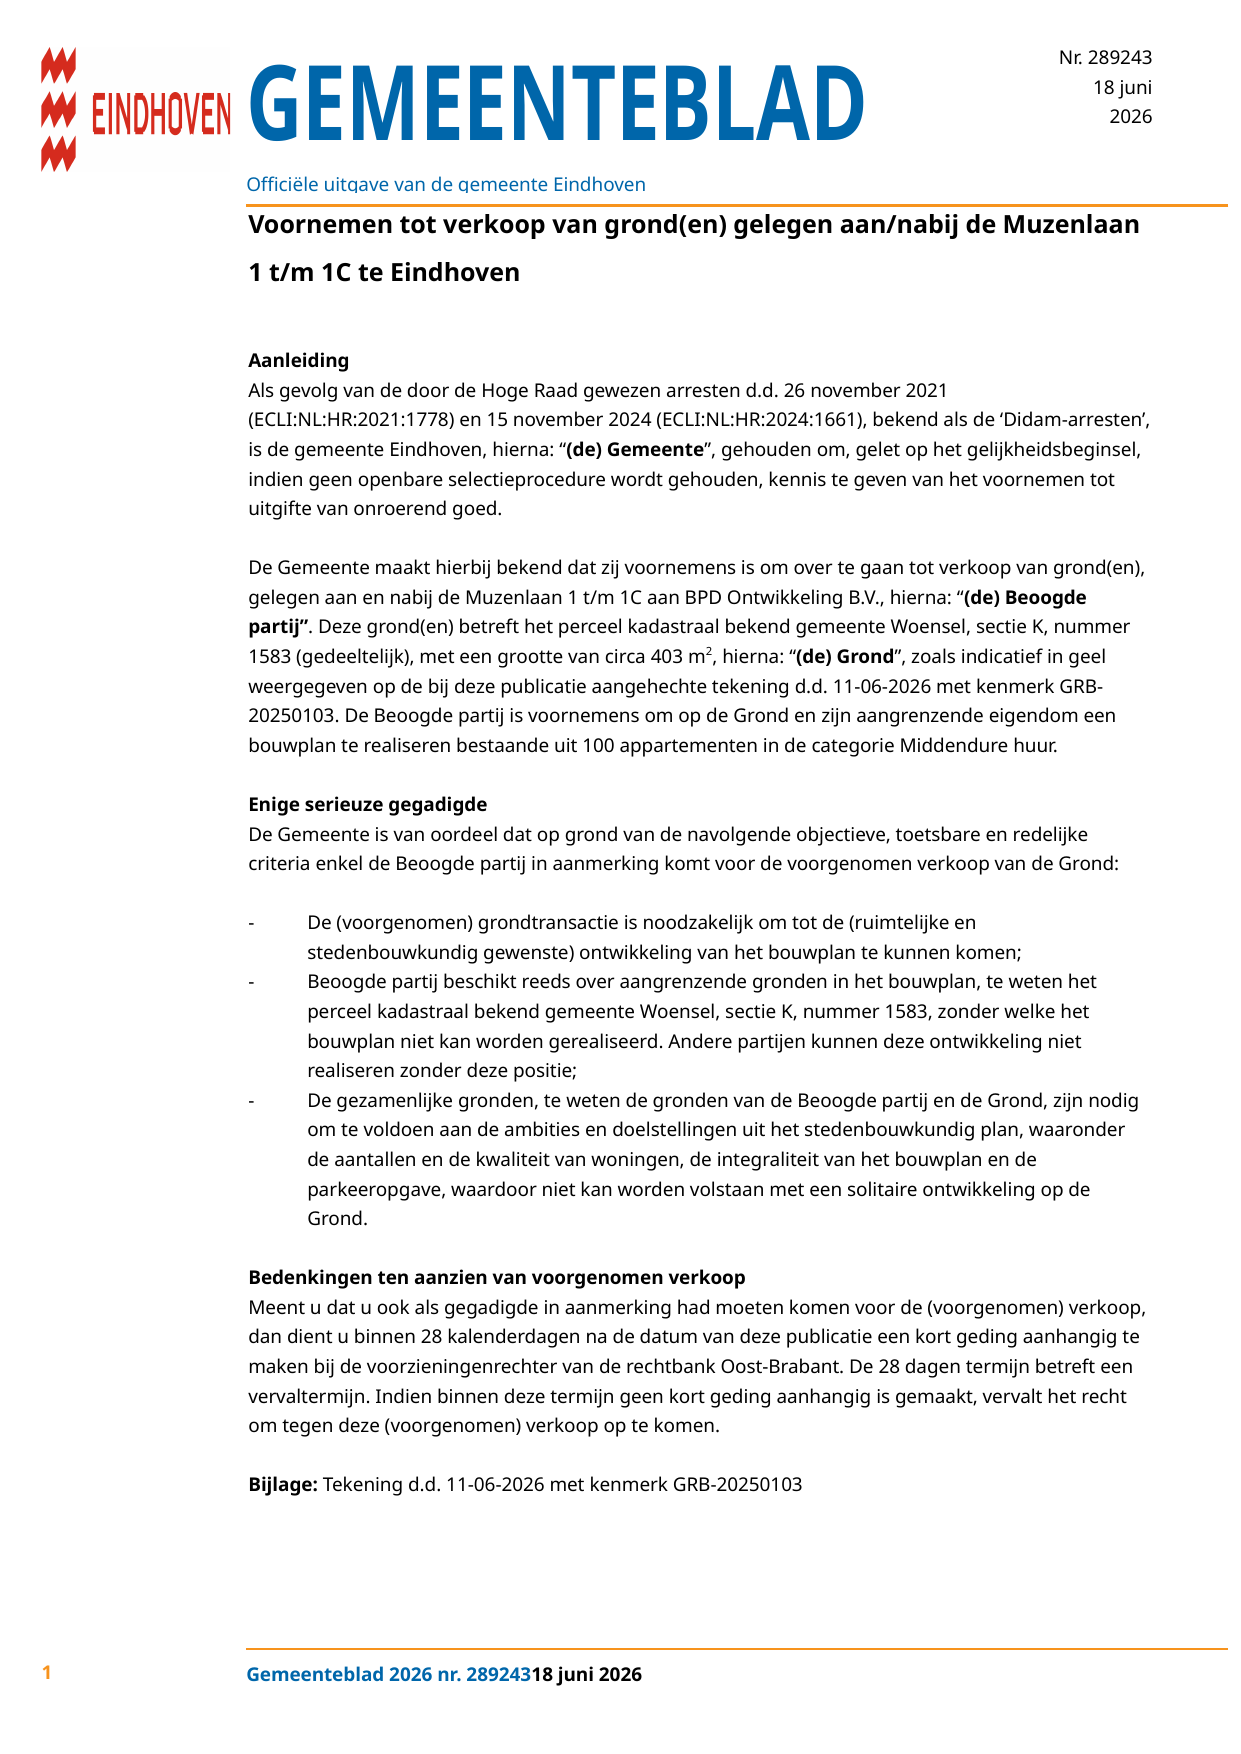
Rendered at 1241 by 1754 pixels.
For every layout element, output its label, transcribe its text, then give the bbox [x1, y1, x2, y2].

list De (voorgenomen) grondtransactie is noodzakelijk om tot de (ruimtelijke en stedenbouwkundig gewenste) ontwikkeling van het bouwplan te kunnen komen; [248, 909, 1152, 965]
text De Gemeente maakt hierbij bekend dat zij voornemens is om over te gaan tot verkoop van grond(en), gelegen aan en nabij de Muzenlaan 1 t/m 1C aan BPD Ontwikkeling B.V., hierna: “(de) Beoogde partij”. Deze grond(en) betreft het perceel kadastraal bekend gemeente Woensel, sectie K, nummer 1583 (gedeeltelijk), met een grootte van circa 403 m2, hierna: “(de) Grond”, zoals indicatief in geel weergegeven op de bij deze publicatie aangehechte tekening d.d. 11-06-2026 met kenmerk GRB-20250103. De Beoogde partij is voornemens om op de Grond en zijn aangrenzende eigendom een bouwplan te realiseren bestaande uit 100 appartementen in de categorie Middendure huur. [248, 554, 1152, 758]
text Aanleiding [248, 347, 1152, 373]
list Beoogde partij beschikt reeds over aangrenzende gronden in het bouwplan, te weten het perceel kadastraal bekend gemeente Woensel, sectie K, nummer 1583, zonder welke het bouwplan niet kan worden gerealiseerd. Andere partijen kunnen deze ontwikkeling niet realiseren zonder deze positie; [248, 969, 1152, 1083]
text De Gemeente is van oordeel dat op grond van de navolgende objectieve, toetsbare en redelijke criteria enkel de Beoogde partij in aanmerking komt voor de voorgenomen verkoop van de Grond: [248, 821, 1152, 876]
text Enige serieuze gegadigde [248, 791, 1152, 817]
picture [41, 47, 231, 172]
text Bedenkingen ten aanzien van voorgenomen verkoop [248, 1264, 1152, 1290]
text Als gevolg van de door de Hoge Raad gewezen arresten d.d. 26 november 2021 (ECLI:NL:HR:2021:1778) en 15 november 2024 (ECLI:NL:HR:2024:1661), bekend als de ‘Didam-arresten’, is de gemeente Eindhoven, hierna: “(de) Gemeente”, gehouden om, gelet op het gelijkheidsbeginsel, indien geen openbare selectieprocedure wordt gehouden, kennis te geven van het voornemen tot uitgifte van onroerend goed. [248, 377, 1152, 521]
text Voornemen tot verkoop van grond(en) gelegen aan/nabij de Muzenlaan 1 t/m 1C te Eindhoven [248, 207, 1152, 288]
text Meent u dat u ook als gegadigde in aanmerking had moeten komen voor de (voorgenomen) verkoop, dan dient u binnen 28 kalenderdagen na de datum van deze publicatie een kort geding aanhangig te maken bij de voorzieningenrechter van de rechtbank Oost-Brabant. De 28 dagen termijn betreft een vervaltermijn. Indien binnen deze termijn geen kort geding aanhangig is gemaakt, vervalt het recht om tegen deze (voorgenomen) verkoop op te komen. [248, 1294, 1152, 1438]
list De gezamenlijke gronden, te weten de gronden van de Beoogde partij en de Grond, zijn nodig om te voldoen aan de ambities en doelstellingen uit het stedenbouwkundig plan, waaronder de aantallen en de kwaliteit van woningen, de integraliteit van het bouwplan en de parkeeropgave, waardoor niet kan worden volstaan met een solitaire ontwikkeling op de Grond. [248, 1087, 1152, 1231]
text Bijlage: Tekening d.d. 11-06-2026 met kenmerk GRB-20250103 [248, 1472, 1152, 1497]
